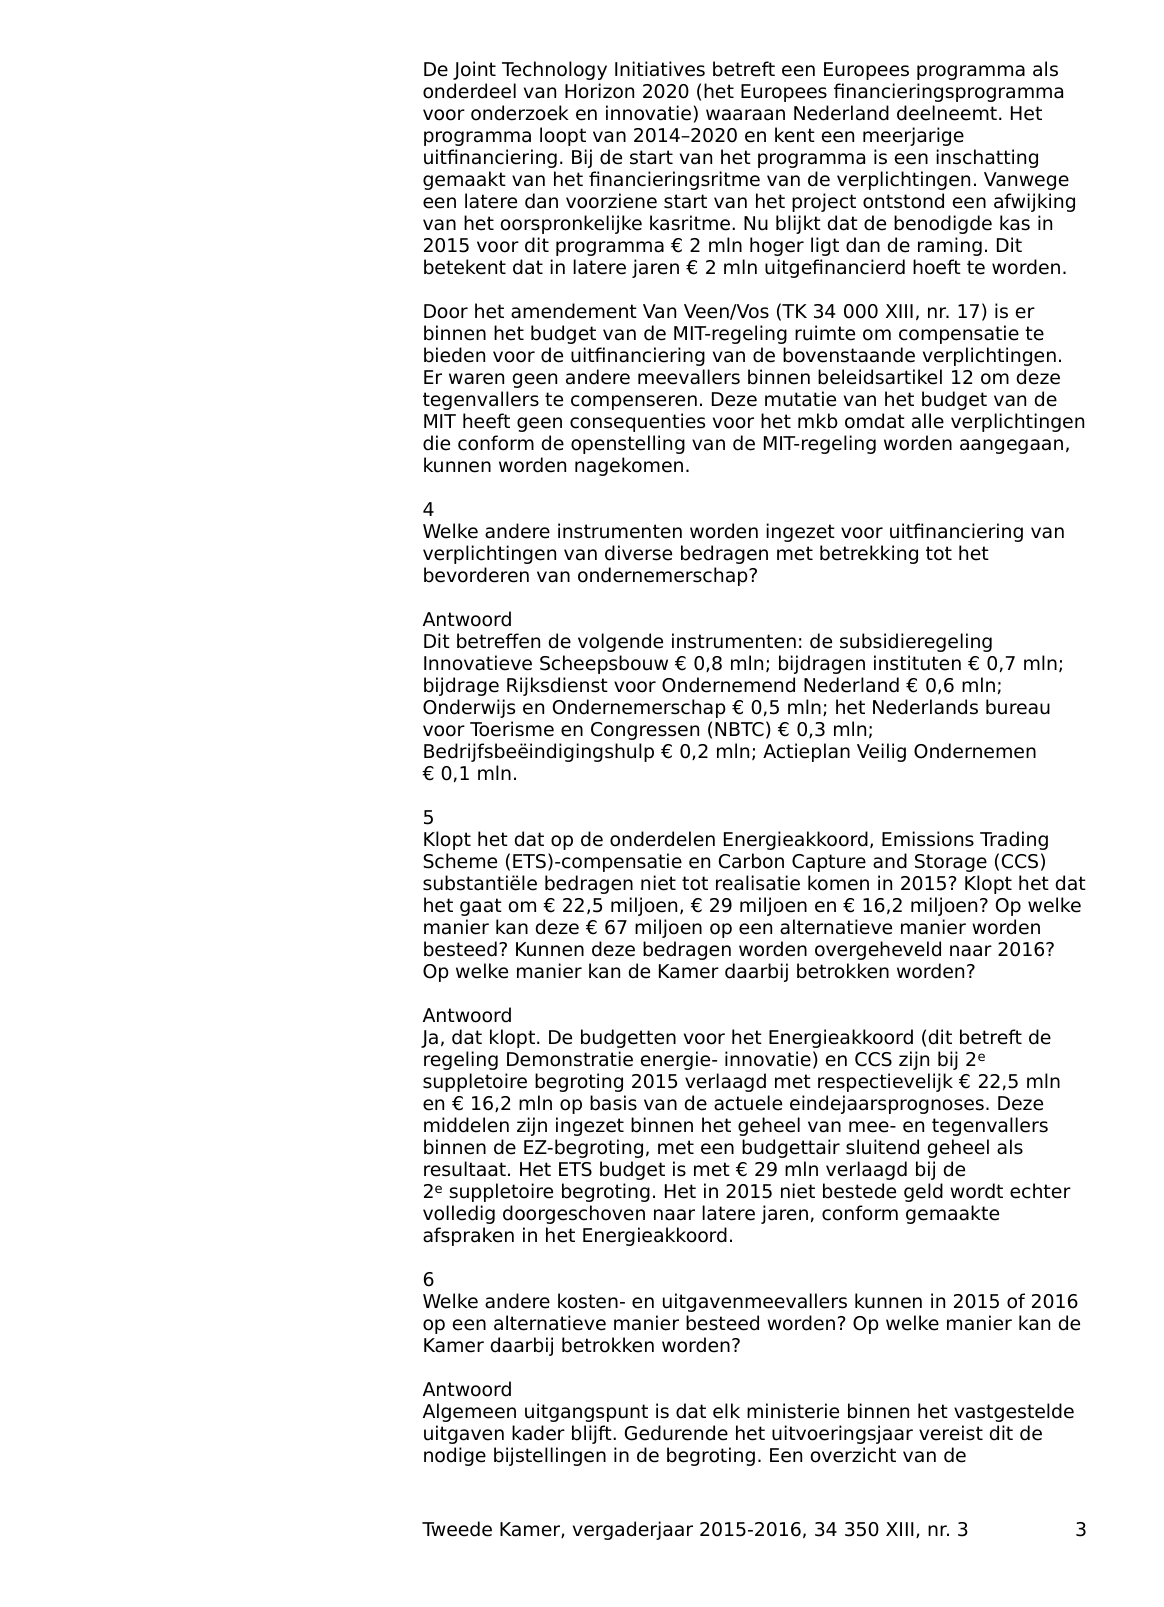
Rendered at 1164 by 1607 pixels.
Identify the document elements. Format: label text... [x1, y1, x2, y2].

text De Joint Technology Initiatives betreft een Europees programma als onderdeel van Horizon 2020 (het Europees financieringsprogramma voor onderzoek en innovatie) waaraan Nederland deelneemt. Het programma loopt van 2014–2020 en kent een meerjarige uitfinanciering. Bij de start van het programma is een inschatting gemaakt van het financieringsritme van de verplichtingen. Vanwege een latere dan voorziene start van het project ontstond een afwijking van het oorspronkelijke kasritme. Nu blijkt dat de benodigde kas in 2015 voor dit programma € 2 mln hoger ligt dan de raming. Dit betekent dat in latere jaren € 2 mln uitgefinancierd hoeft te worden. [422, 59, 1087, 279]
text Algemeen uitgangspunt is dat elk ministerie binnen het vastgestelde uitgaven kader blijft. Gedurende het uitvoeringsjaar vereist dit de nodige bijstellingen in de begroting. Een overzicht van de [422, 1401, 1087, 1467]
text 4 [422, 499, 1087, 521]
text Ja, dat klopt. De budgetten voor het Energieakkoord (dit betreft de regeling Demonstratie energie- innovatie) en CCS zijn bij 2e suppletoire begroting 2015 verlaagd met respectievelijk € 22,5 mln en € 16,2 mln op basis van de actuele eindejaarsprognoses. Deze middelen zijn ingezet binnen het geheel van mee- en tegenvallers binnen de EZ-begroting, met een budgettair sluitend geheel als resultaat. Het ETS budget is met € 29 mln verlaagd bij de 2e suppletoire begroting. Het in 2015 niet bestede geld wordt echter volledig doorgeschoven naar latere jaren, conform gemaakte afspraken in het Energieakkoord. [422, 1027, 1087, 1247]
text Door het amendement Van Veen/Vos (TK 34 000 XIII, nr. 17) is er binnen het budget van de MIT-regeling ruimte om compensatie te bieden voor de uitfinanciering van de bovenstaande verplichtingen. Er waren geen andere meevallers binnen beleidsartikel 12 om deze tegenvallers te compenseren. Deze mutatie van het budget van de MIT heeft geen consequenties voor het mkb omdat alle verplichtingen die conform de openstelling van de MIT-regeling worden aangegaan, kunnen worden nagekomen. [422, 301, 1087, 477]
text Dit betreffen de volgende instrumenten: de subsidieregeling Innovatieve Scheepsbouw € 0,8 mln; bijdragen instituten € 0,7 mln; bijdrage Rijksdienst voor Ondernemend Nederland € 0,6 mln; Onderwijs en Ondernemerschap € 0,5 mln; het Nederlands bureau voor Toerisme en Congressen (NBTC) € 0,3 mln; Bedrijfsbeëindigingshulp € 0,2 mln; Actieplan Veilig Ondernemen € 0,1 mln. [422, 631, 1087, 785]
text Antwoord [422, 1379, 1087, 1401]
text Klopt het dat op de onderdelen Energieakkoord, Emissions Trading Scheme (ETS)-compensatie en Carbon Capture and Storage (CCS) substantiële bedragen niet tot realisatie komen in 2015? Klopt het dat het gaat om € 22,5 miljoen, € 29 miljoen en € 16,2 miljoen? Op welke manier kan deze € 67 miljoen op een alternatieve manier worden besteed? Kunnen deze bedragen worden overgeheveld naar 2016? Op welke manier kan de Kamer daarbij betrokken worden? [422, 829, 1087, 983]
text Welke andere instrumenten worden ingezet voor uitfinanciering van verplichtingen van diverse bedragen met betrekking tot het bevorderen van ondernemerschap? [422, 521, 1087, 587]
text 6 [422, 1269, 1087, 1291]
text Antwoord [422, 1005, 1087, 1027]
text Welke andere kosten- en uitgavenmeevallers kunnen in 2015 of 2016 op een alternatieve manier besteed worden? Op welke manier kan de Kamer daarbij betrokken worden? [422, 1291, 1087, 1357]
text Antwoord [422, 609, 1087, 631]
text 5 [422, 807, 1087, 829]
